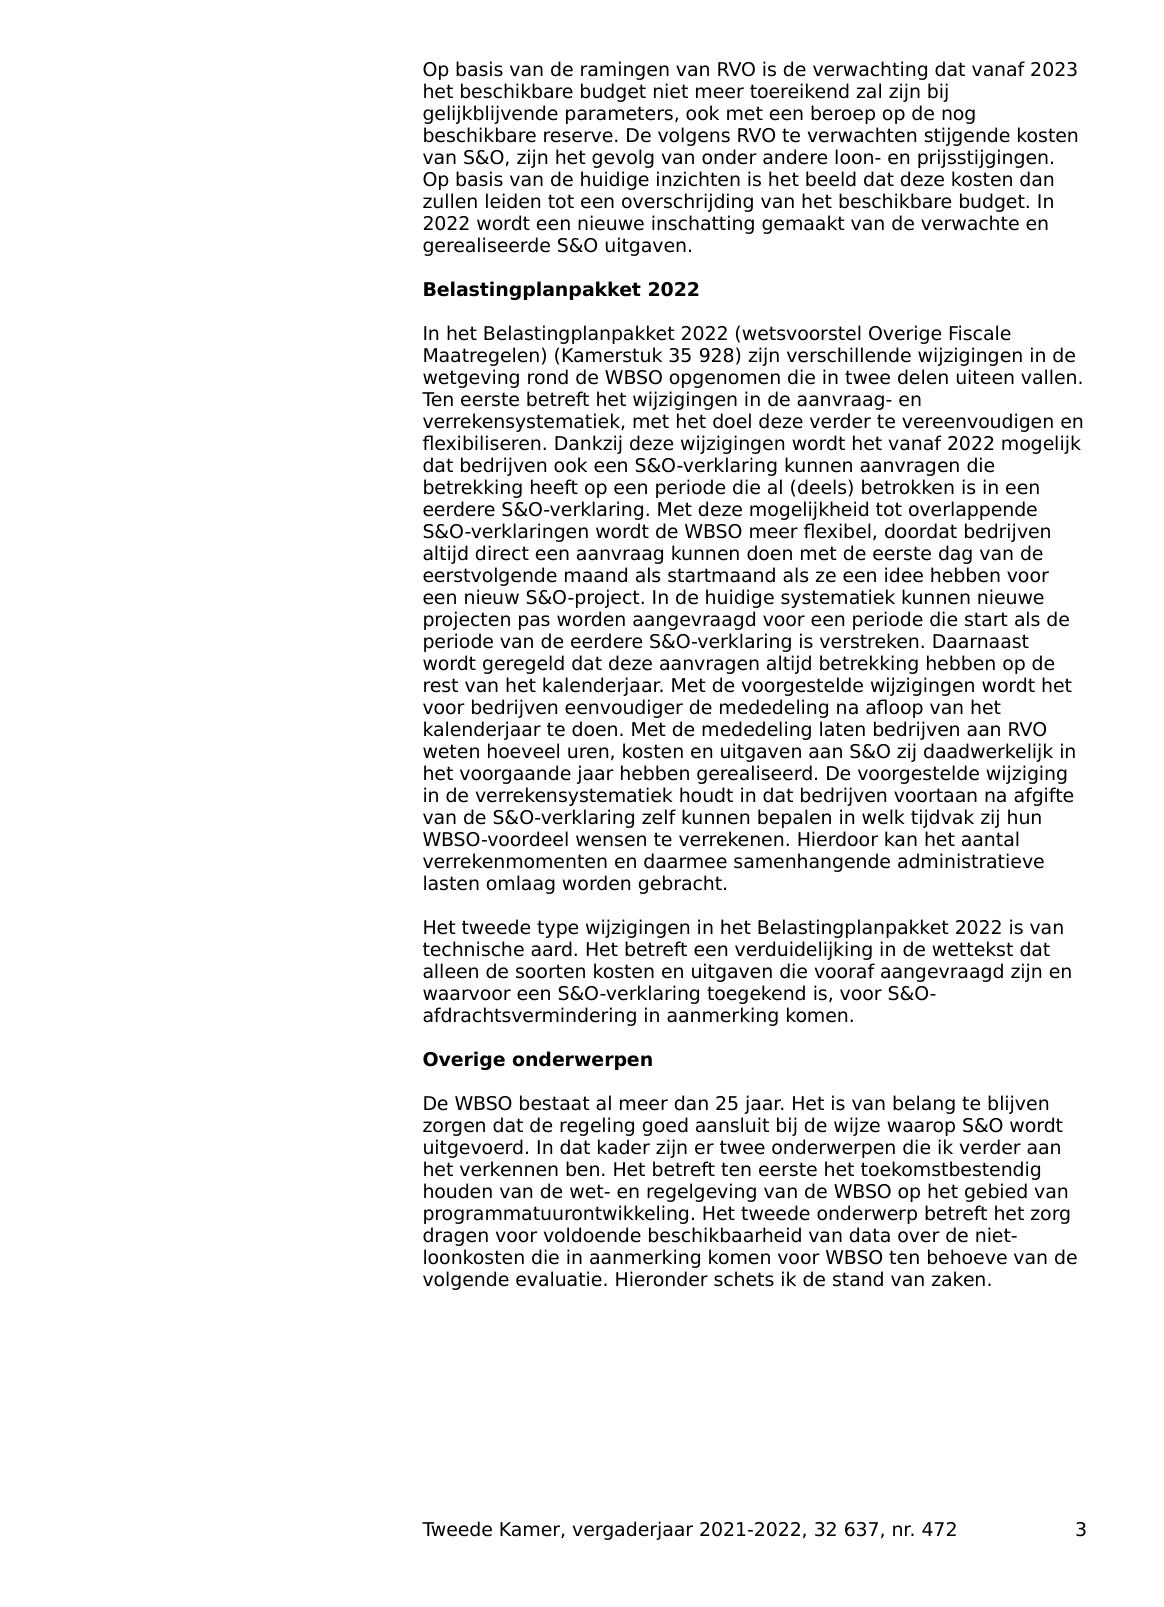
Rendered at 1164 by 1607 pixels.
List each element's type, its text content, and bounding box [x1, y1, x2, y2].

text Op basis van de ramingen van RVO is de verwachting dat vanaf 2023 het beschikbare budget niet meer toereikend zal zijn bij gelijkblijvende parameters, ook met een beroep op de nog beschikbare reserve. De volgens RVO te verwachten stijgende kosten van S&O, zijn het gevolg van onder andere loon- en prijsstijgingen. Op basis van de huidige inzichten is het beeld dat deze kosten dan zullen leiden tot een overschrijding van het beschikbare budget. In 2022 wordt een nieuwe inschatting gemaakt van de verwachte en gerealiseerde S&O uitgaven. [422, 59, 1087, 257]
subtitle Overige onderwerpen [422, 1049, 1087, 1071]
text Het tweede type wijzigingen in het Belastingplanpakket 2022 is van technische aard. Het betreft een verduidelijking in de wettekst dat alleen de soorten kosten en uitgaven die vooraf aangevraagd zijn en waarvoor een S&O-verklaring toegekend is, voor S&O-afdrachtsvermindering in aanmerking komen. [422, 917, 1087, 1027]
subtitle Belastingplanpakket 2022 [422, 279, 1087, 301]
text De WBSO bestaat al meer dan 25 jaar. Het is van belang te blijven zorgen dat de regeling goed aansluit bij de wijze waarop S&O wordt uitgevoerd. In dat kader zijn er twee onderwerpen die ik verder aan het verkennen ben. Het betreft ten eerste het toekomstbestendig houden van de wet- en regelgeving van de WBSO op het gebied van programmatuurontwikkeling. Het tweede onderwerp betreft het zorg dragen voor voldoende beschikbaarheid van data over de niet-loonkosten die in aanmerking komen voor WBSO ten behoeve van de volgende evaluatie. Hieronder schets ik de stand van zaken. [422, 1093, 1087, 1291]
text In het Belastingplanpakket 2022 (wetsvoorstel Overige Fiscale Maatregelen) (Kamerstuk 35 928) zijn verschillende wijzigingen in de wetgeving rond de WBSO opgenomen die in twee delen uiteen vallen. Ten eerste betreft het wijzigingen in de aanvraag- en verrekensystematiek, met het doel deze verder te vereenvoudigen en flexibiliseren. Dankzij deze wijzigingen wordt het vanaf 2022 mogelijk dat bedrijven ook een S&O-verklaring kunnen aanvragen die betrekking heeft op een periode die al (deels) betrokken is in een eerdere S&O-verklaring. Met deze mogelijkheid tot overlappende S&O-verklaringen wordt de WBSO meer flexibel, doordat bedrijven altijd direct een aanvraag kunnen doen met de eerste dag van de eerstvolgende maand als startmaand als ze een idee hebben voor een nieuw S&O-project. In de huidige systematiek kunnen nieuwe projecten pas worden aangevraagd voor een periode die start als de periode van de eerdere S&O-verklaring is verstreken. Daarnaast wordt geregeld dat deze aanvragen altijd betrekking hebben op de rest van het kalenderjaar. Met de voorgestelde wijzigingen wordt het voor bedrijven eenvoudiger de mededeling na afloop van het kalenderjaar te doen. Met de mededeling laten bedrijven aan RVO weten hoeveel uren, kosten en uitgaven aan S&O zij daadwerkelijk in het voorgaande jaar hebben gerealiseerd. De voorgestelde wijziging in de verrekensystematiek houdt in dat bedrijven voortaan na afgifte van de S&O-verklaring zelf kunnen bepalen in welk tijdvak zij hun WBSO-voordeel wensen te verrekenen. Hierdoor kan het aantal verrekenmomenten en daarmee samenhangende administratieve lasten omlaag worden gebracht. [422, 323, 1087, 895]
